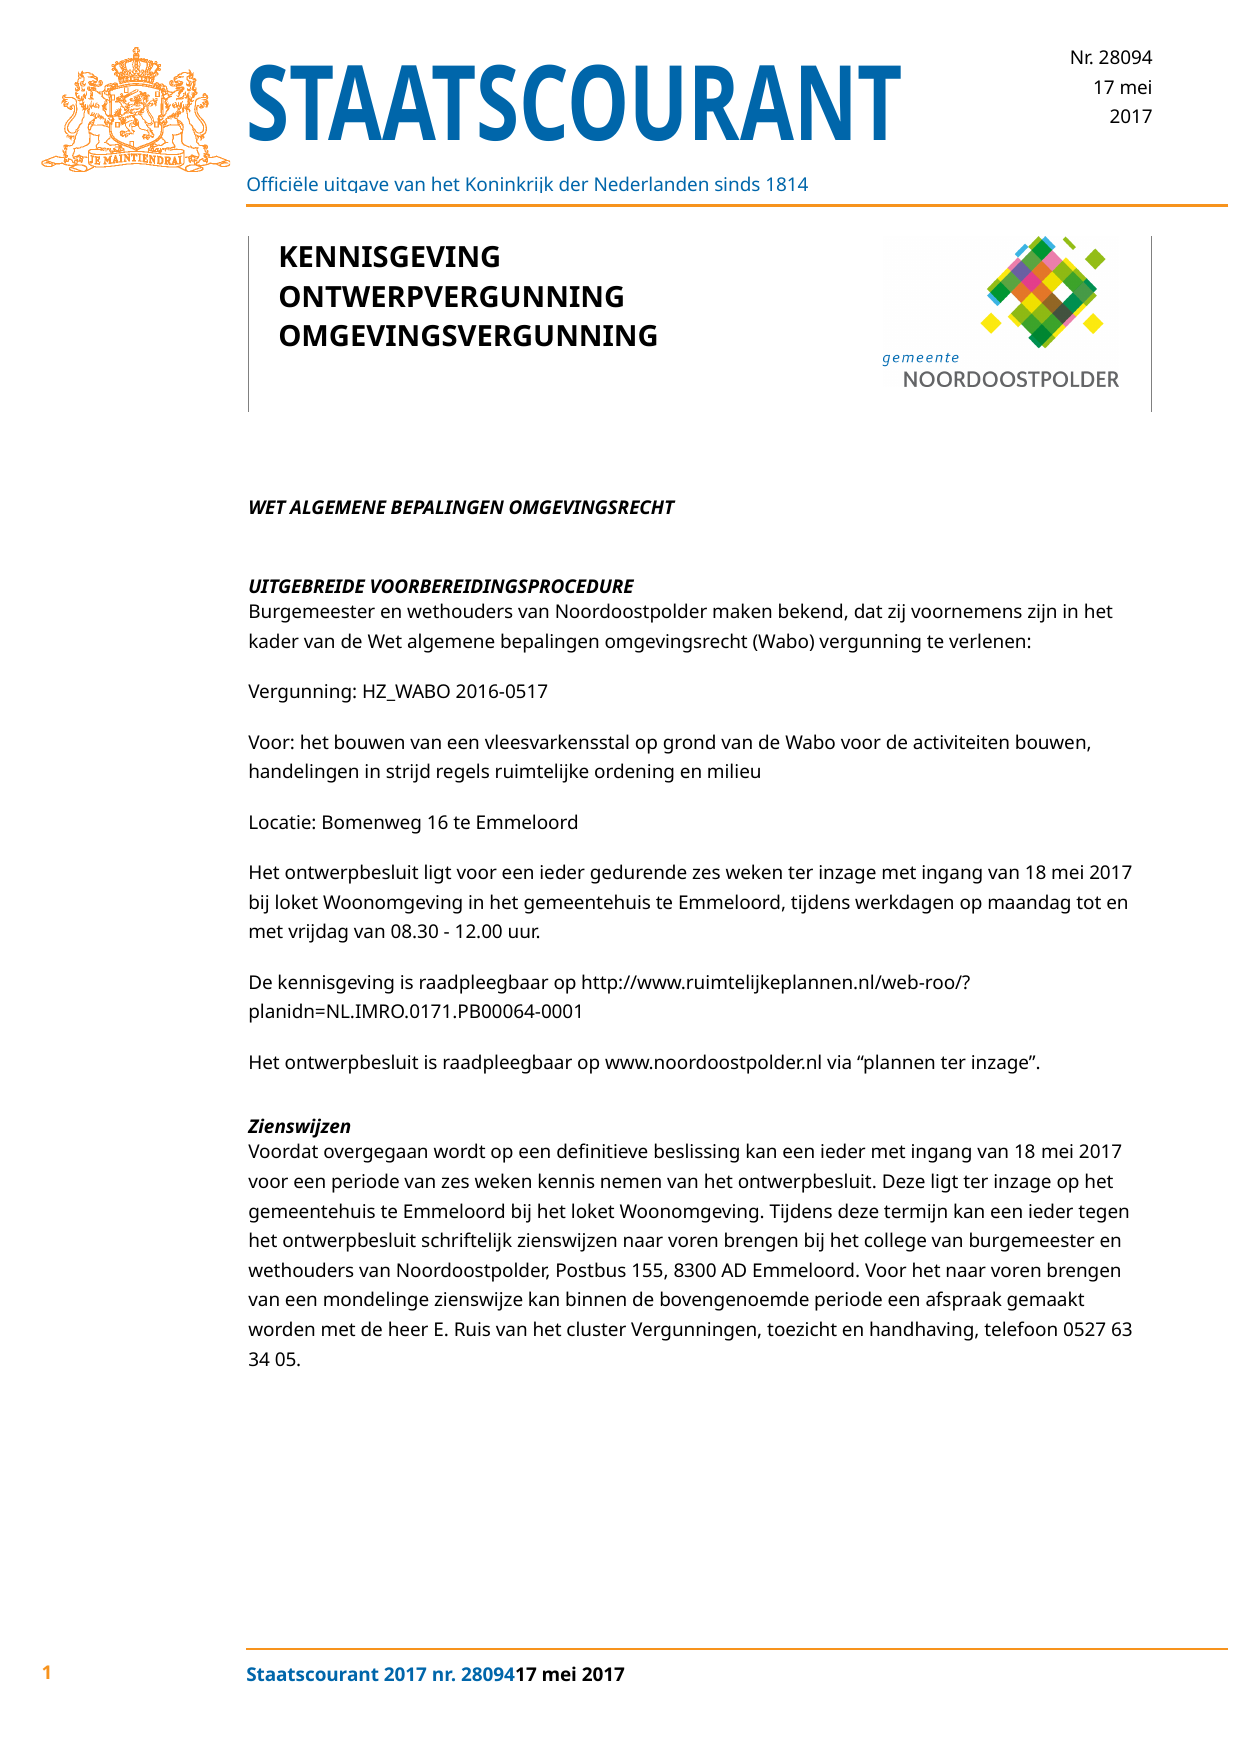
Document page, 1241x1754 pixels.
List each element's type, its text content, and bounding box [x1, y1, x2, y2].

text Het ontwerpbesluit is raadpleegbaar op www.noordoostpolder.nl via “plannen ter inzage”. [248, 1049, 1152, 1075]
text Voordat overgegaan wordt op een definitieve beslissing kan een ieder met ingang van 18 mei 2017 voor een periode van zes weken kennis nemen van het ontwerpbesluit. Deze ligt ter inzage op het gemeentehuis te Emmeloord bij het loket Woonomgeving. Tijdens deze termijn kan een ieder tegen het ontwerpbesluit schriftelijk zienswijzen naar voren brengen bij het college van burgemeester en wethouders van Noordoostpolder, Postbus 155, 8300 AD Emmeloord. Voor het naar voren brengen van een mondelinge zienswijze kan binnen de bovengenoemde periode een afspraak gemaakt worden met de heer E. Ruis van het cluster Vergunningen, toezicht en handhaving, telefoon 0527 63 34 05. [248, 1139, 1152, 1371]
text Zienswijzen [248, 1113, 1152, 1139]
table_header KENNISGEVING ONTWERPVERGUNNING OMGEVINGSVERGUNNING [249, 236, 850, 412]
text Burgemeester en wethouders van Noordoostpolder maken bekend, dat zij voornemens zijn in het kader van de Wet algemene bepalingen omgevingsrecht (Wabo) vergunning te verlenen: [248, 598, 1152, 654]
text Voor: het bouwen van een vleesvarkensstal op grond van de Wabo voor de activiteiten bouwen, handelingen in strijd regels ruimtelijke ordening en milieu [248, 729, 1152, 784]
text UITGEBREIDE VOORBEREIDINGSPROCEDURE [248, 573, 1152, 598]
text Locatie: Bomenweg 16 te Emmeloord [248, 809, 1152, 835]
table_header [850, 236, 1151, 412]
text Het ontwerpbesluit ligt voor een ieder gedurende zes weken ter inzage met ingang van 18 mei 2017 bij loket Woonomgeving in het gemeentehuis te Emmeloord, tijdens werkdagen op maandag tot en met vrijdag van 08.30 - 12.00 uur. [248, 859, 1152, 944]
text Vergunning: HZ_WABO 2016-0517 [248, 678, 1152, 704]
picture [41, 47, 231, 172]
text WET ALGEMENE BEPALINGEN OMGEVINGSRECHT [248, 494, 1152, 520]
picture [882, 236, 1119, 387]
text De kennisgeving is raadpleegbaar op http://www.ruimtelijkeplannen.nl/web-roo/?planidn=NL.IMRO.0171.PB00064-0001 [248, 969, 1152, 1024]
